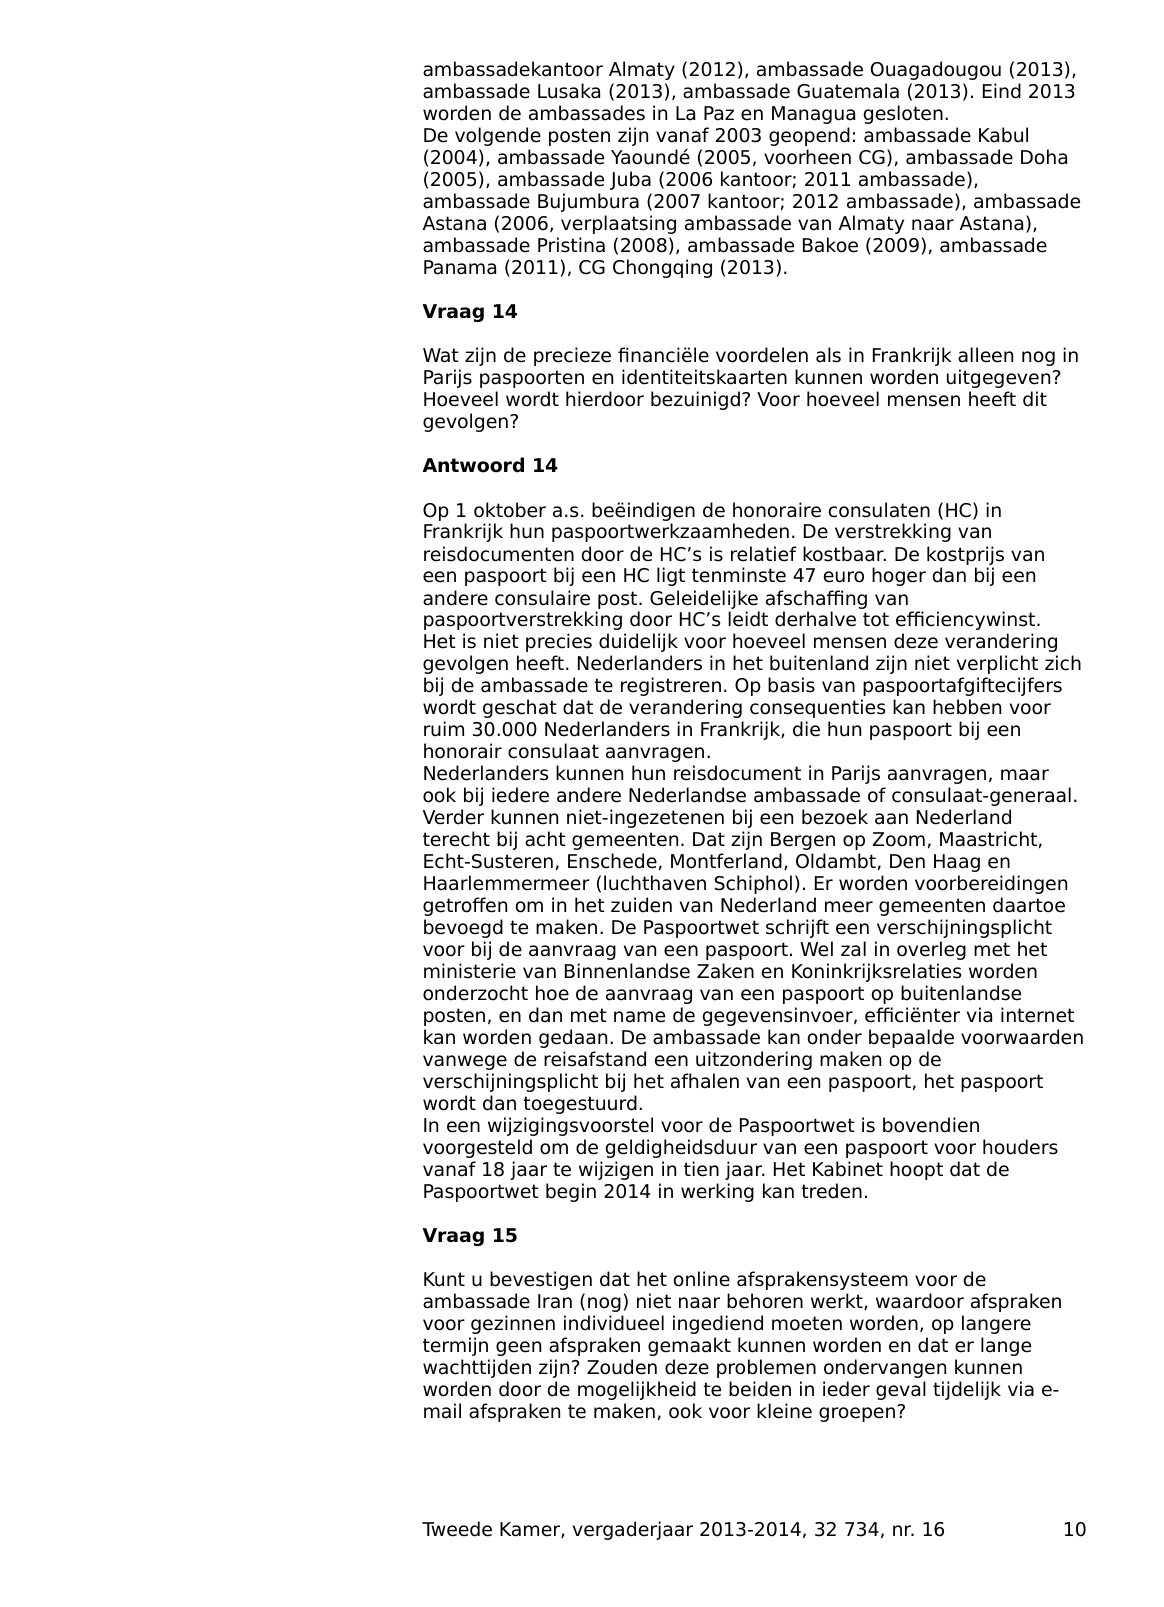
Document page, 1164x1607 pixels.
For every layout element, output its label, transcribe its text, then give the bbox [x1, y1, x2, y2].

subtitle Antwoord 14 [422, 455, 1087, 477]
text Op 1 oktober a.s. beëindigen de honoraire consulaten (HC) in Frankrijk hun paspoortwerkzaamheden. De verstrekking van reisdocumenten door de HC’s is relatief kostbaar. De kostprijs van een paspoort bij een HC ligt tenminste 47 euro hoger dan bij een andere consulaire post. Geleidelijke afschaffing van paspoortverstrekking door HC’s leidt derhalve tot efficiencywinst. [422, 499, 1087, 631]
text Het is niet precies duidelijk voor hoeveel mensen deze verandering gevolgen heeft. Nederlanders in het buitenland zijn niet verplicht zich bij de ambassade te registreren. Op basis van paspoortafgiftecijfers wordt geschat dat de verandering consequenties kan hebben voor ruim 30.000 Nederlanders in Frankrijk, die hun paspoort bij een honorair consulaat aanvragen. [422, 631, 1087, 763]
text Wat zijn de precieze financiële voordelen als in Frankrijk alleen nog in Parijs paspoorten en identiteitskaarten kunnen worden uitgegeven? Hoeveel wordt hierdoor bezuinigd? Voor hoeveel mensen heeft dit gevolgen? [422, 345, 1087, 433]
text Kunt u bevestigen dat het online afsprakensysteem voor de ambassade Iran (nog) niet naar behoren werkt, waardoor afspraken voor gezinnen individueel ingediend moeten worden, op langere termijn geen afspraken gemaakt kunnen worden en dat er lange wachttijden zijn? Zouden deze problemen ondervangen kunnen worden door de mogelijkheid te beiden in ieder geval tijdelijk via e-mail afspraken te maken, ook voor kleine groepen? [422, 1269, 1087, 1423]
text Nederlanders kunnen hun reisdocument in Parijs aanvragen, maar ook bij iedere andere Nederlandse ambassade of consulaat-generaal. Verder kunnen niet-ingezetenen bij een bezoek aan Nederland terecht bij acht gemeenten. Dat zijn Bergen op Zoom, Maastricht, Echt-Susteren, Enschede, Montferland, Oldambt, Den Haag en Haarlemmermeer (luchthaven Schiphol). Er worden voorbereidingen getroffen om in het zuiden van Nederland meer gemeenten daartoe bevoegd te maken. De Paspoortwet schrijft een verschijningsplicht voor bij de aanvraag van een paspoort. Wel zal in overleg met het ministerie van Binnenlandse Zaken en Koninkrijksrelaties worden onderzocht hoe de aanvraag van een paspoort op buitenlandse posten, en dan met name de gegevensinvoer, efficiënter via internet kan worden gedaan. De ambassade kan onder bepaalde voorwaarden vanwege de reisafstand een uitzondering maken op de verschijningsplicht bij het afhalen van een paspoort, het paspoort wordt dan toegestuurd. [422, 763, 1087, 1115]
subtitle Vraag 15 [422, 1225, 1087, 1247]
subtitle Vraag 14 [422, 301, 1087, 323]
text ambassadekantoor Almaty (2012), ambassade Ouagadougou (2013), ambassade Lusaka (2013), ambassade Guatemala (2013). Eind 2013 worden de ambassades in La Paz en Managua gesloten. [422, 59, 1087, 125]
text In een wijzigingsvoorstel voor de Paspoortwet is bovendien voorgesteld om de geldigheidsduur van een paspoort voor houders vanaf 18 jaar te wijzigen in tien jaar. Het Kabinet hoopt dat de Paspoortwet begin 2014 in werking kan treden. [422, 1115, 1087, 1203]
text De volgende posten zijn vanaf 2003 geopend: ambassade Kabul (2004), ambassade Yaoundé (2005, voorheen CG), ambassade Doha (2005), ambassade Juba (2006 kantoor; 2011 ambassade), ambassade Bujumbura (2007 kantoor; 2012 ambassade), ambassade Astana (2006, verplaatsing ambassade van Almaty naar Astana), ambassade Pristina (2008), ambassade Bakoe (2009), ambassade Panama (2011), CG Chongqing (2013). [422, 125, 1087, 279]
